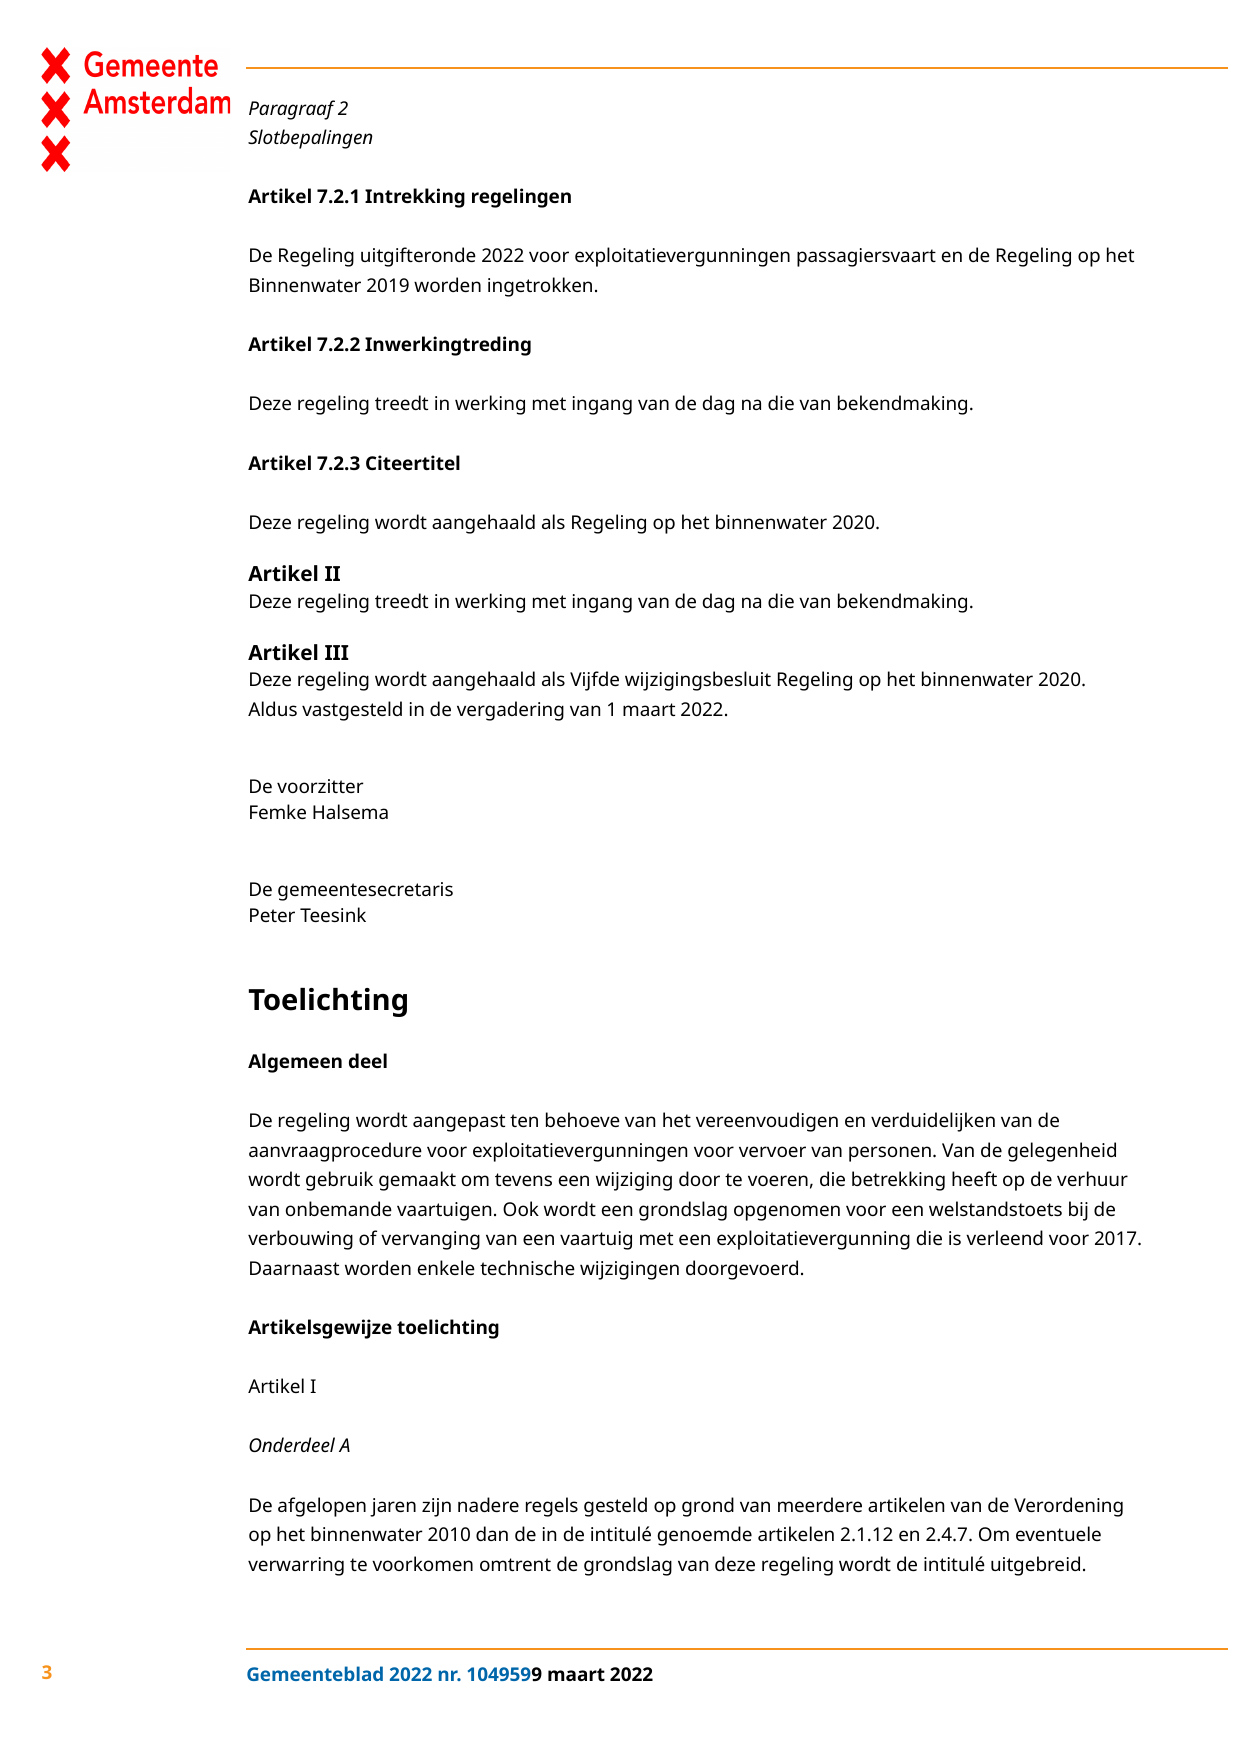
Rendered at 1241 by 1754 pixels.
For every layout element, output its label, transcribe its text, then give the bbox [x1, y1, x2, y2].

picture [41, 47, 231, 172]
text Aldus vastgesteld in de vergadering van 1 maart 2022. [248, 696, 1152, 722]
text Femke Halsema [248, 799, 1152, 825]
text Algemeen deel [248, 1048, 1152, 1074]
text De voorzitter [248, 773, 1152, 799]
text Peter Teesink [248, 902, 1152, 928]
text Deze regeling treedt in werking met ingang van de dag na die van bekendmaking. [248, 588, 1152, 613]
text Artikelsgewijze toelichting [248, 1314, 1152, 1340]
text Artikel 7.2.3 Citeertitel [248, 450, 1152, 476]
text De Regeling uitgifteronde 2022 voor exploitatievergunningen passagiersvaart en de Regeling op het Binnenwater 2019 worden ingetrokken. [248, 243, 1152, 298]
text Artikel II [248, 559, 1152, 588]
text Onderdeel A [248, 1433, 1152, 1458]
text De gemeentesecretaris [248, 876, 1152, 902]
text Artikel I [248, 1373, 1152, 1399]
text Deze regeling wordt aangehaald als Vijfde wijzigingsbesluit Regeling op het binnenwater 2020. [248, 667, 1152, 692]
text Deze regeling treedt in werking met ingang van de dag na die van bekendmaking. [248, 391, 1152, 416]
text De regeling wordt aangepast ten behoeve van het vereenvoudigen en verduidelijken van de aanvraagprocedure voor exploitatievergunningen voor vervoer van personen. Van de gelegenheid wordt gebruik gemaakt om tevens een wijziging door te voeren, die betrekking heeft op de verhuur van onbemande vaartuigen. Ook wordt een grondslag opgenomen voor een welstandstoets bij de verbouwing of vervanging van een vaartuig met een exploitatievergunning die is verleend voor 2017. Daarnaast worden enkele technische wijzigingen doorgevoerd. [248, 1107, 1152, 1281]
text Artikel 7.2.2 Inwerkingtreding [248, 331, 1152, 357]
text Artikel 7.2.1 Intrekking regelingen [248, 183, 1152, 209]
text Deze regeling wordt aangehaald als Regeling op het binnenwater 2020. [248, 509, 1152, 535]
text Slotbepalingen [248, 124, 1152, 150]
text Toelichting [248, 979, 1152, 1019]
text Artikel III [248, 638, 1152, 667]
text De afgelopen jaren zijn nadere regels gesteld op grond van meerdere artikelen van de Verordening op het binnenwater 2010 dan de in de intitulé genoemde artikelen 2.1.12 en 2.4.7. Om eventuele verwarring te voorkomen omtrent de grondslag van deze regeling wordt de intitulé uitgebreid. [248, 1492, 1152, 1577]
text Paragraaf 2 [248, 95, 1152, 121]
